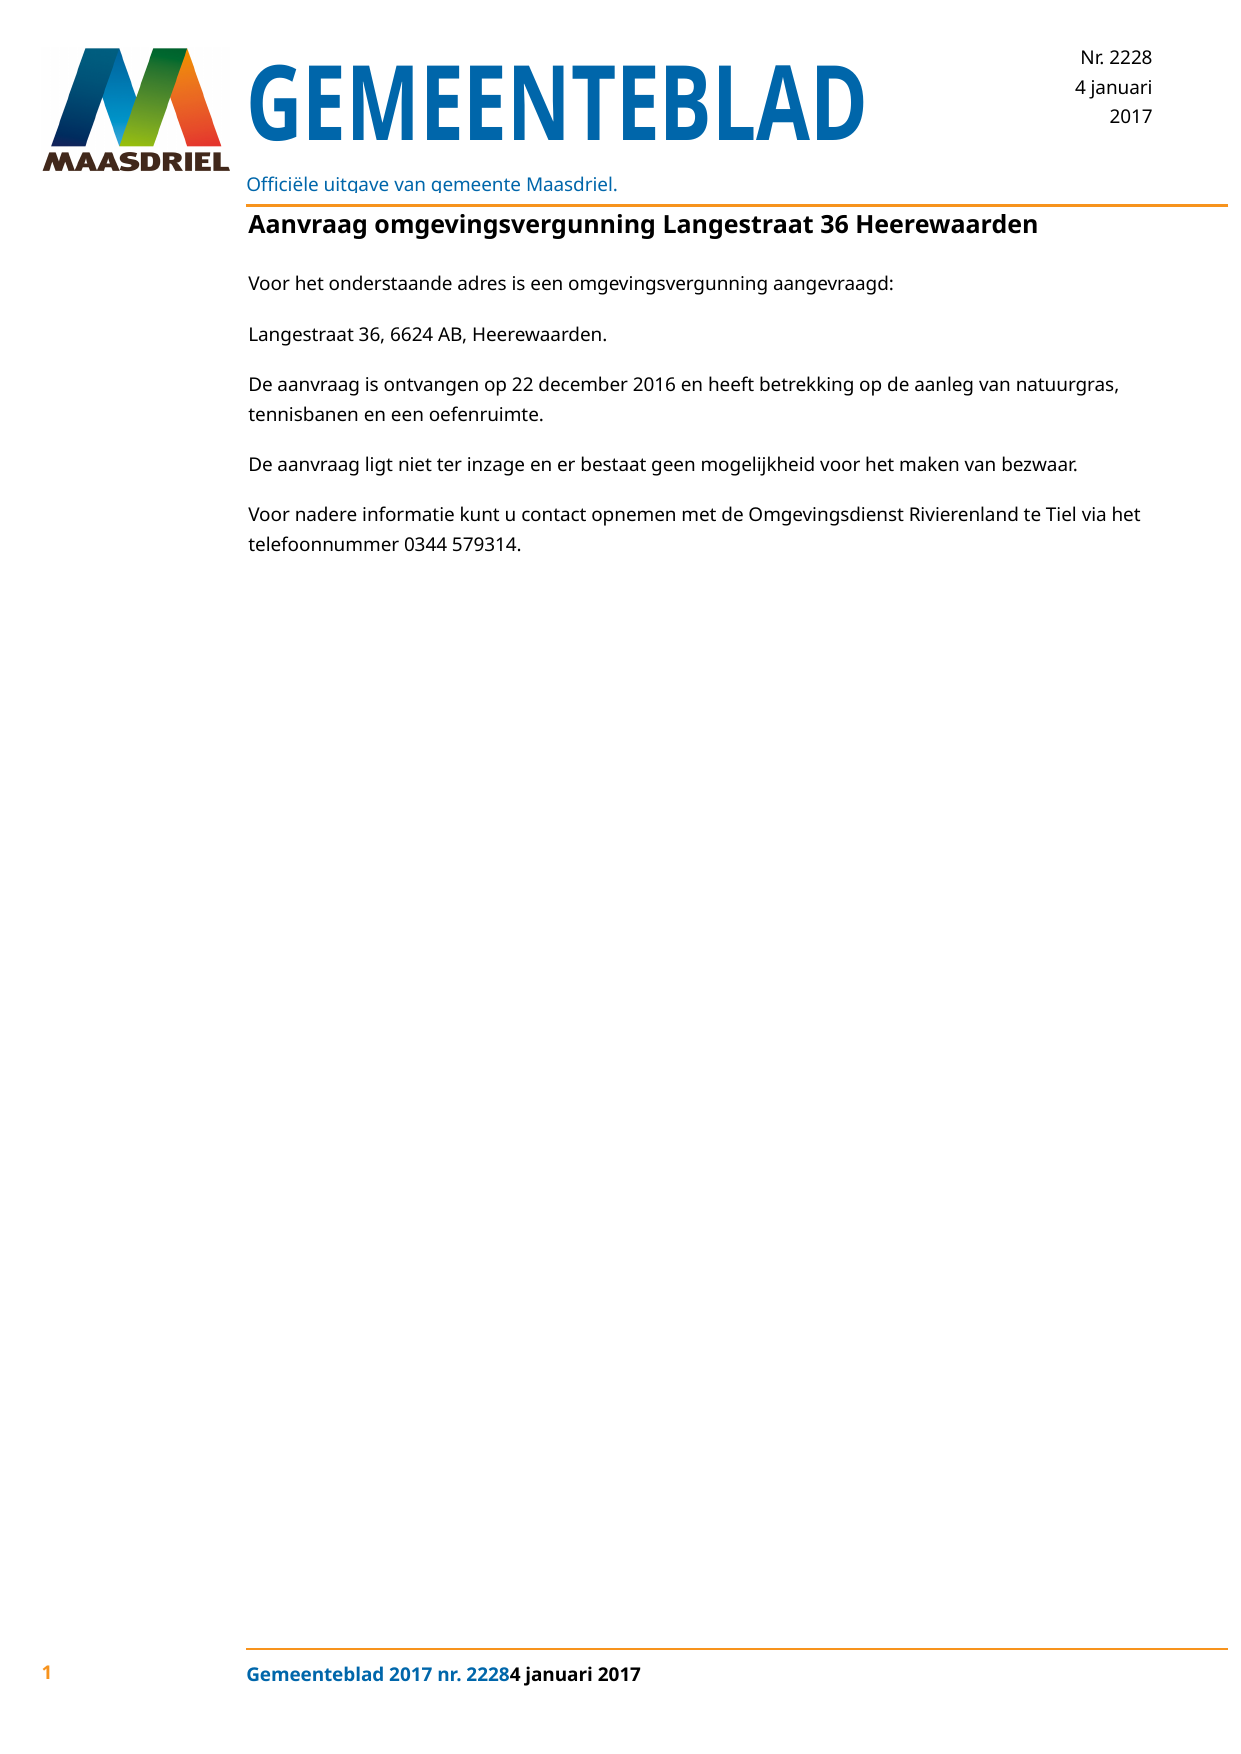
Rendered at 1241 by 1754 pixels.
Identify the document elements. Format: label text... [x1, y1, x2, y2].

text Voor nadere informatie kunt u contact opnemen met de Omgevingsdienst Rivierenland te Tiel via het telefoonnummer 0344 579314. [248, 502, 1152, 557]
text De aanvraag is ontvangen op 22 december 2016 en heeft betrekking op de aanleg van natuurgras, tennisbanen en een oefenruimte. [248, 371, 1152, 426]
text Aanvraag omgevingsvergunning Langestraat 36 Heerewaarden [248, 207, 1152, 241]
text Voor het onderstaande adres is een omgevingsvergunning aangevraagd: [248, 270, 1152, 296]
picture [41, 47, 231, 172]
text Langestraat 36, 6624 AB, Heerewaarden. [248, 321, 1152, 346]
text De aanvraag ligt niet ter inzage en er bestaat geen mogelijkheid voor het maken van bezwaar. [248, 451, 1152, 477]
